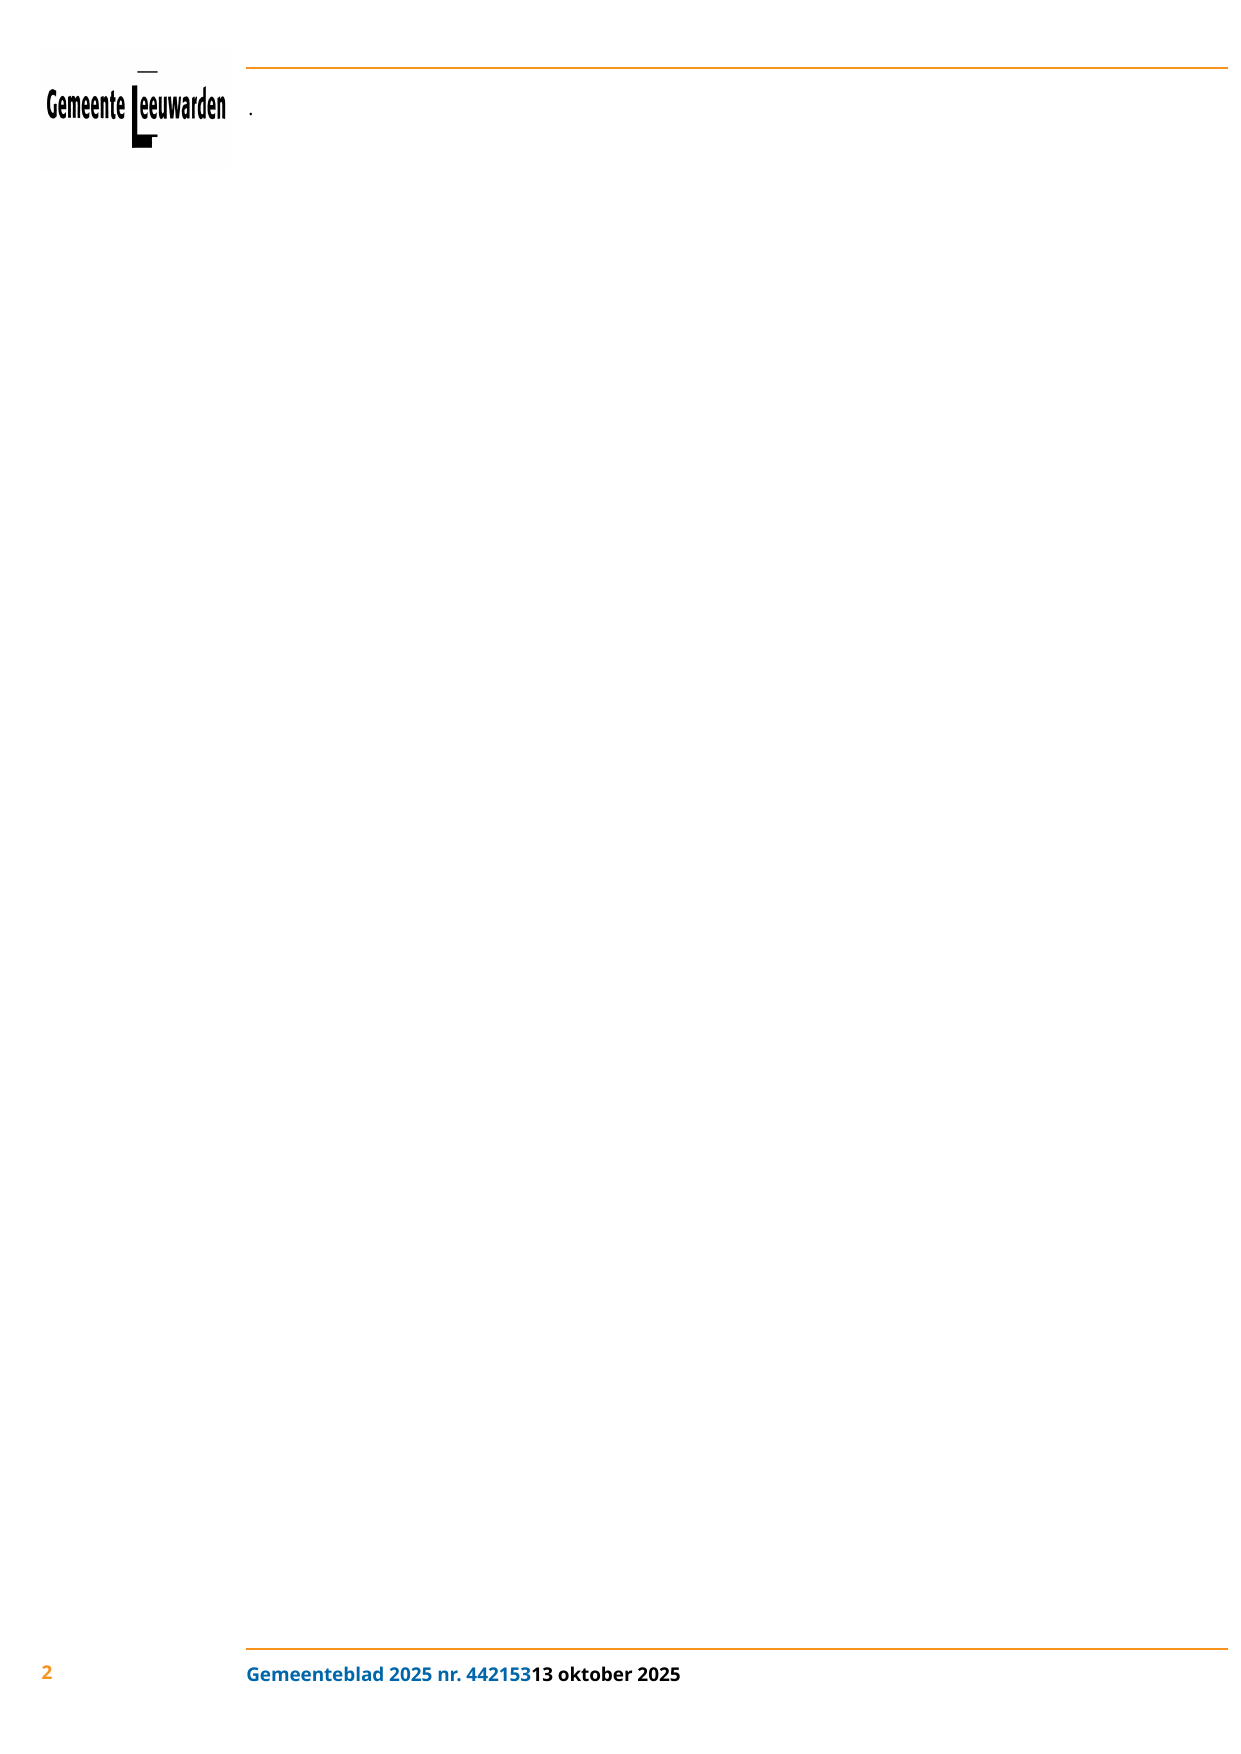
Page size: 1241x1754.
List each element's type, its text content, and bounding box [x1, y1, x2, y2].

text . [248, 95, 1152, 121]
picture [41, 47, 231, 172]
